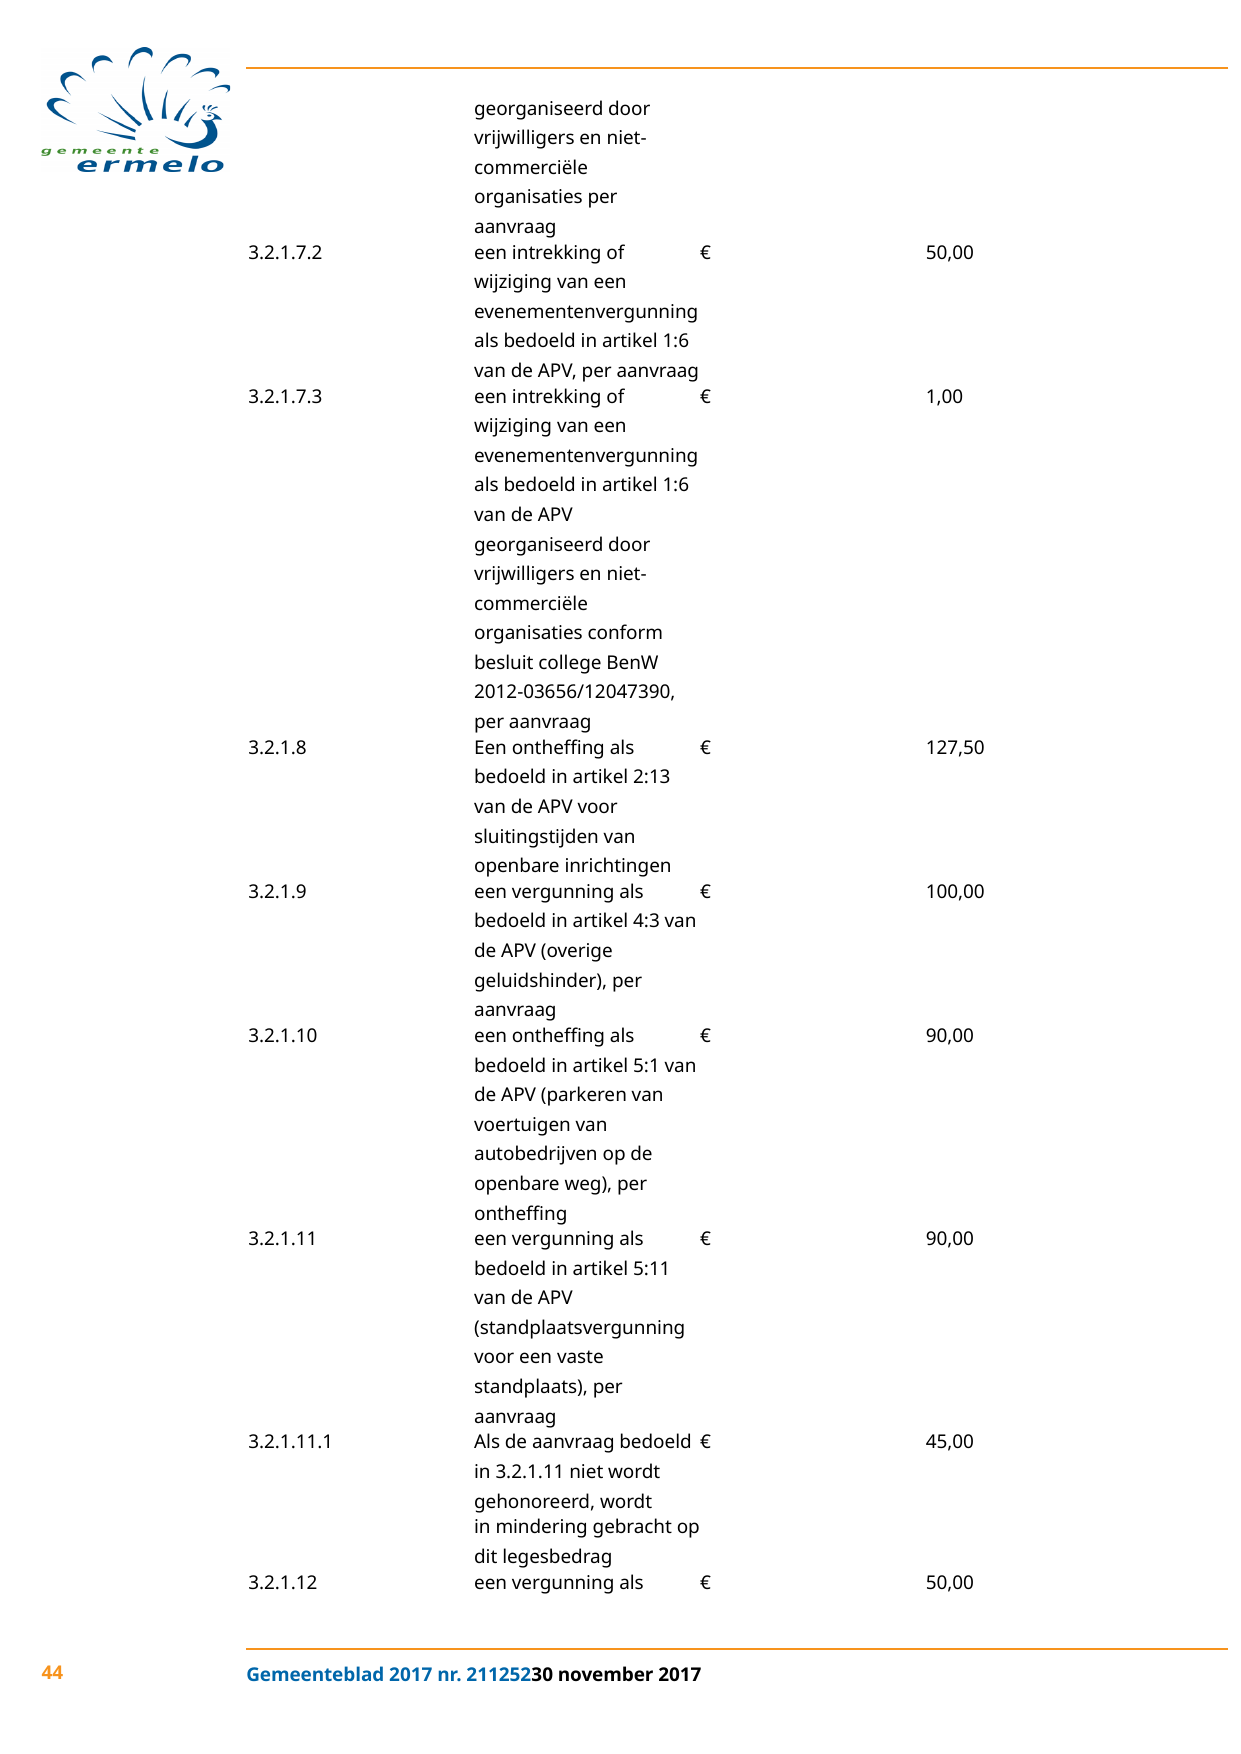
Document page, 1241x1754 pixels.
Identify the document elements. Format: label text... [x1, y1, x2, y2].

table_cell een vergunning als bedoeld in artikel 4:3 van de APV (overige geluidshinder), per aanvraag [474, 878, 700, 1022]
table_cell € [700, 1225, 926, 1429]
table_cell [926, 95, 1152, 239]
table_cell 3.2.1.9 [248, 878, 474, 1022]
table_cell in mindering gebracht op dit legesbedrag [474, 1514, 700, 1569]
table_cell 3.2.1.7.3 [248, 383, 474, 734]
table_cell € [700, 383, 926, 734]
table_cell 90,00 [926, 1022, 1152, 1225]
table_cell 3.2.1.7.2 [248, 239, 474, 383]
table_cell [248, 95, 474, 239]
table_cell een vergunning als [474, 1569, 700, 1594]
table_cell een intrekking of wijziging van een evenementenvergunning als bedoeld in artikel 1:6 van de APV georganiseerd door vrijwilligers en niet-commerciële organisaties conform besluit college BenW 2012-03656/12047390, per aanvraag [474, 383, 700, 734]
table_cell een ontheffing als bedoeld in artikel 5:1 van de APV (parkeren van voertuigen van autobedrijven op de openbare weg), per ontheffing [474, 1022, 700, 1225]
table_cell € [700, 1022, 926, 1225]
table_cell [700, 95, 926, 239]
table_cell 3.2.1.12 [248, 1569, 474, 1594]
table_cell Als de aanvraag bedoeld in 3.2.1.11 niet wordt gehonoreerd, wordt [474, 1429, 700, 1513]
table_cell € [700, 239, 926, 383]
table_cell een intrekking of wijziging van een evenementenvergunning als bedoeld in artikel 1:6 van de APV, per aanvraag [474, 239, 700, 383]
table_cell [248, 1514, 474, 1569]
table_cell 90,00 [926, 1225, 1152, 1429]
table_cell 45,00 [926, 1429, 1152, 1513]
table_cell 50,00 [926, 1569, 1152, 1594]
table_cell € [700, 734, 926, 878]
picture [41, 47, 231, 172]
table_cell € [700, 1569, 926, 1594]
table_cell 3.2.1.11.1 [248, 1429, 474, 1513]
table_cell 50,00 [926, 239, 1152, 383]
table_cell 3.2.1.8 [248, 734, 474, 878]
table_cell Een ontheffing als bedoeld in artikel 2:13 van de APV voor sluitingstijden van openbare inrichtingen [474, 734, 700, 878]
table_cell 127,50 [926, 734, 1152, 878]
table_cell 3.2.1.11 [248, 1225, 474, 1429]
table_cell € [700, 878, 926, 1022]
table_cell [700, 1514, 926, 1569]
table_cell € [700, 1429, 926, 1513]
table_cell 1,00 [926, 383, 1152, 734]
table_cell georganiseerd door vrijwilligers en niet-commerciële organisaties per aanvraag [474, 95, 700, 239]
table_cell een vergunning als bedoeld in artikel 5:11 van de APV (standplaatsvergunning voor een vaste standplaats), per aanvraag [474, 1225, 700, 1429]
table_cell 3.2.1.10 [248, 1022, 474, 1225]
table_cell [926, 1514, 1152, 1569]
table_cell 100,00 [926, 878, 1152, 1022]
